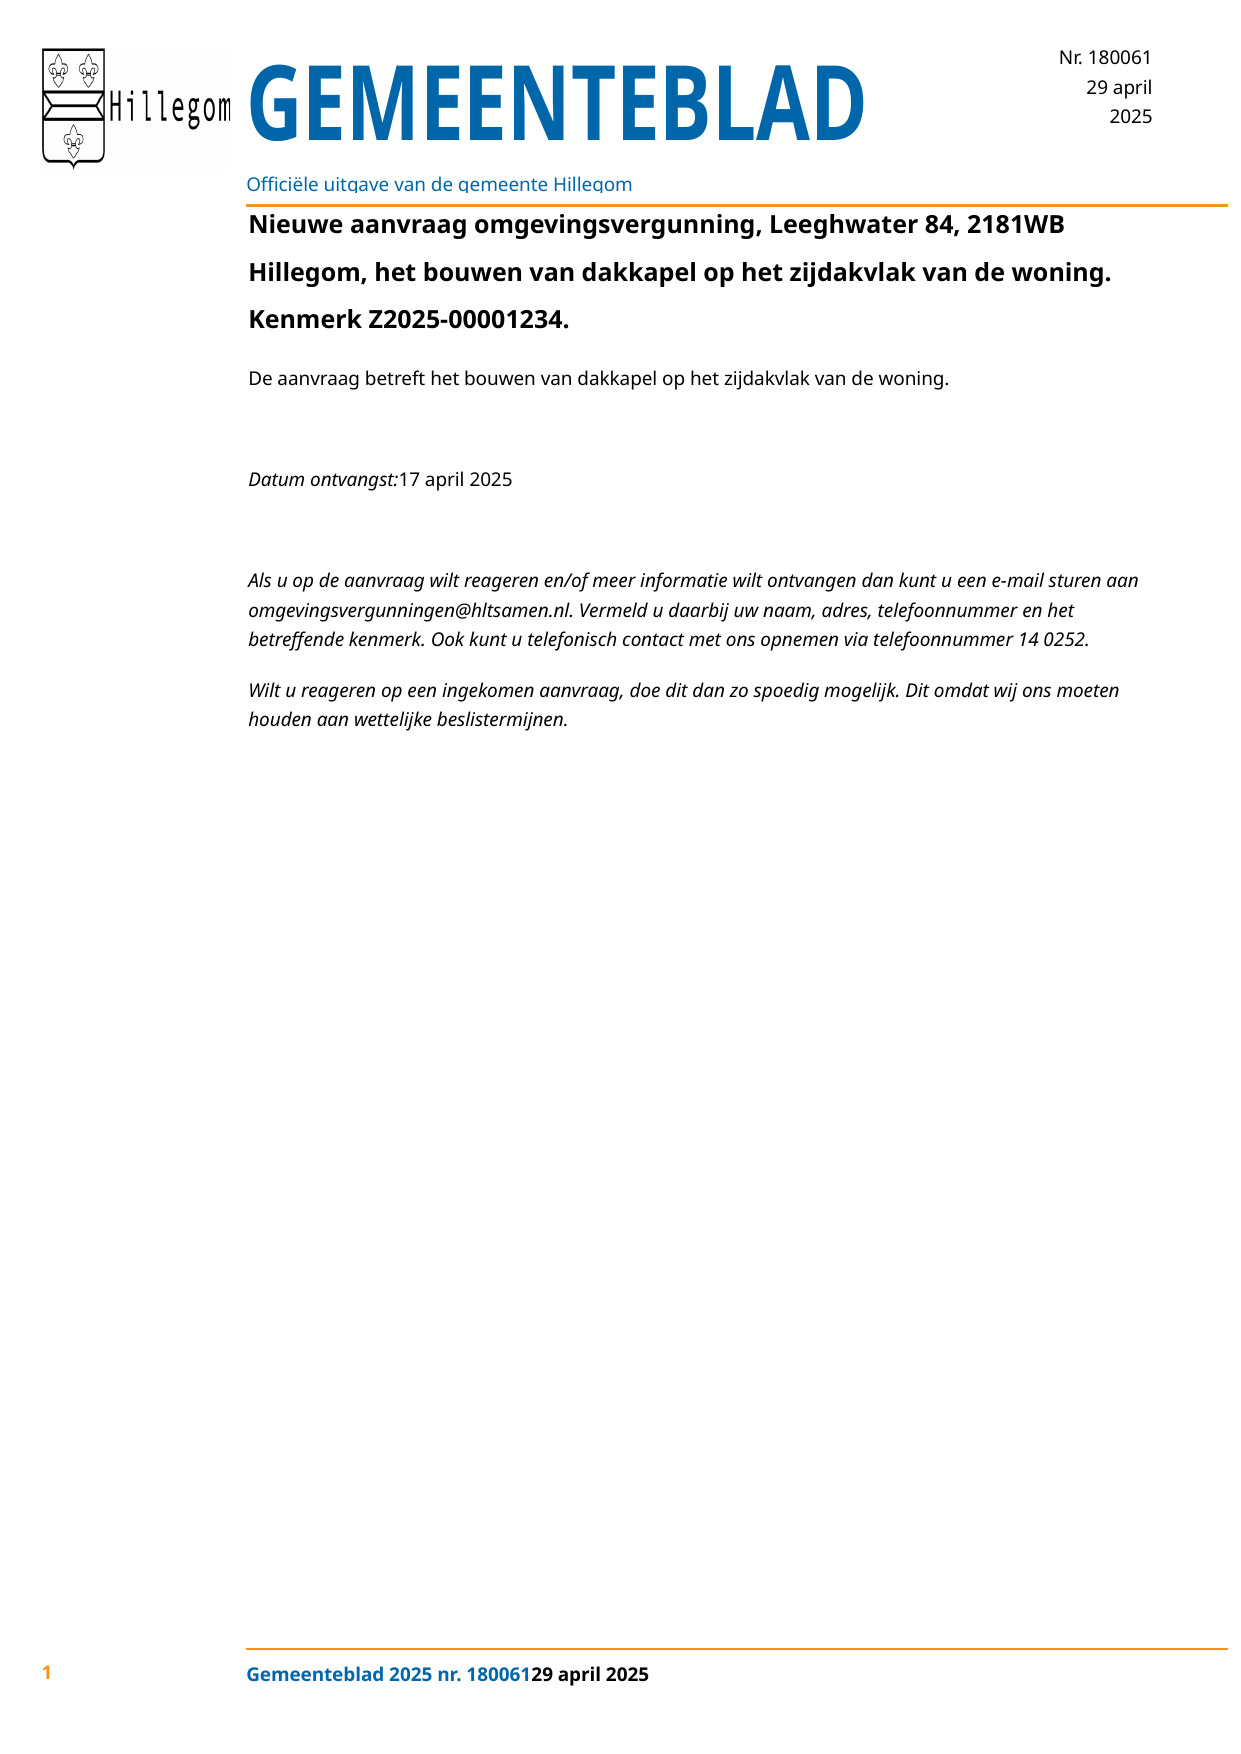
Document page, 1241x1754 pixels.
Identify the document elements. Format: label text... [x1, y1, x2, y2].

text Wilt u reageren op een ingekomen aanvraag, doe dit dan zo spoedig mogelijk. Dit omdat wij ons moeten houden aan wettelijke beslistermijnen. [248, 677, 1152, 732]
text Datum ontvangst:17 april 2025 [248, 466, 1152, 492]
text Als u op de aanvraag wilt reageren en/of meer informatie wilt ontvangen dan kunt u een e-mail sturen aan omgevingsvergunningen@hltsamen.nl. Vermeld u daarbij uw naam, adres, telefoonnummer en het betreffende kenmerk. Ook kunt u telefonisch contact met ons opnemen via telefoonnummer 14 0252. [248, 567, 1152, 652]
text De aanvraag betreft het bouwen van dakkapel op het zijdakvlak van de woning. [248, 366, 1152, 391]
picture [41, 47, 231, 172]
text Nieuwe aanvraag omgevingsvergunning, Leeghwater 84, 2181WB Hillegom, het bouwen van dakkapel op het zijdakvlak van de woning. Kenmerk Z2025-00001234. [248, 207, 1152, 336]
